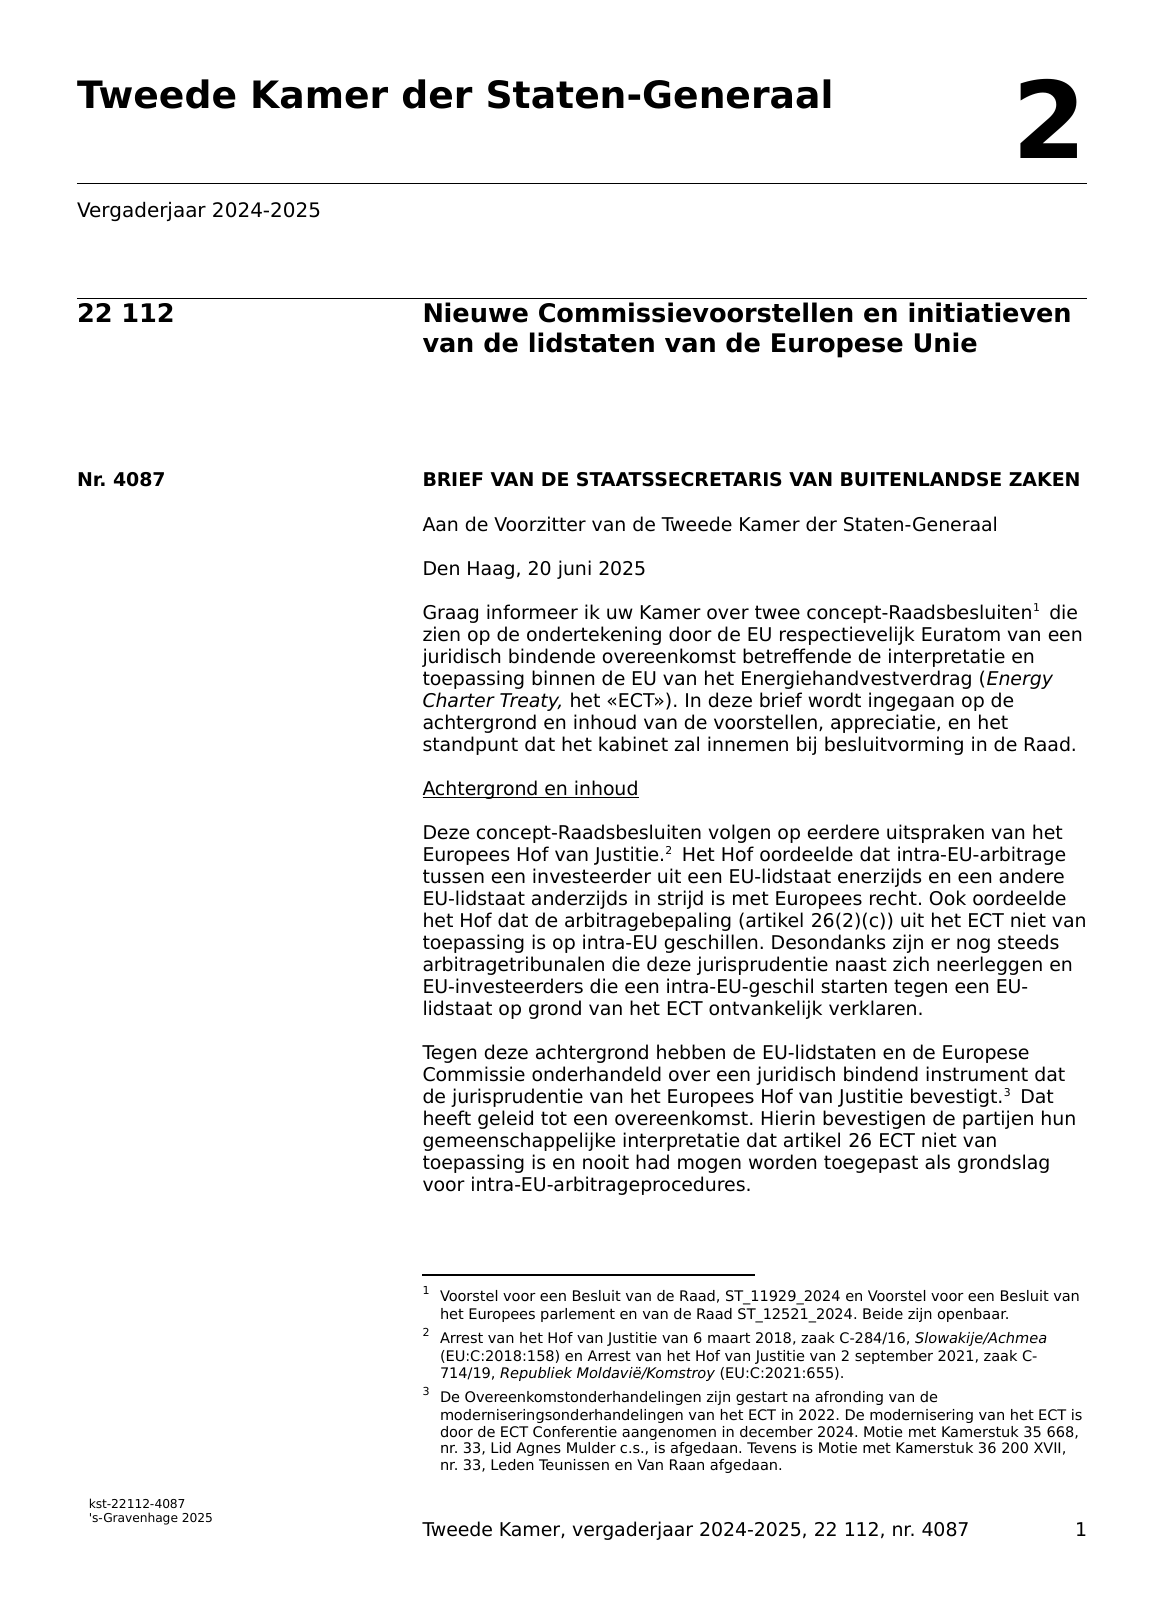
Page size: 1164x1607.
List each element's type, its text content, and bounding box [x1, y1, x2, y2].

subtitle Nr. 4087 BRIEF VAN DE STAATSSECRETARIS VAN BUITENLANDSE ZAKEN [77, 469, 1087, 491]
subtitle 22 112 Nieuwe Commissievoorstellen en initiatieven van de lidstaten van de Europese Unie [77, 299, 1087, 358]
text Tegen deze achtergrond hebben de EU-lidstaten en de Europese Commissie onderhandeld over een juridisch bindend instrument dat de jurisprudentie van het Europees Hof van Justitie bevestigt. Dat heeft geleid tot een overeenkomst. Hierin bevestigen de partijen hun gemeenschappelijke interpretatie dat artikel 26 ECT niet van toepassing is en nooit had mogen worden toegepast als grondslag voor intra-EU-arbitrageprocedures. [422, 1042, 1087, 1196]
text kst-22112-4087 [88, 1497, 323, 1511]
text Voorstel voor een Besluit van de Raad, ST_11929_2024 en Voorstel voor een Besluit van het Europees parlement en van de Raad ST_12521_2024. Beide zijn openbaar. [422, 1284, 1087, 1323]
table_header 2 [886, 59, 1087, 183]
text De Overeenkomstonderhandelingen zijn gestart na afronding van de moderniseringsonderhandelingen van het ECT in 2022. De modernisering van het ECT is door de ECT Conferentie aangenomen in december 2024. Motie met Kamerstuk 35 668, nr. 33, Lid Agnes Mulder c.s., is afgedaan. Tevens is Motie met Kamerstuk 36 200 XVII, nr. 33, Leden Teunissen en Van Raan afgedaan. [422, 1385, 1087, 1474]
subtitle Achtergrond en inhoud [422, 778, 1087, 800]
text 's-Gravenhage 2025 [88, 1511, 323, 1525]
text Den Haag, 20 juni 2025 [422, 558, 1087, 580]
table_header Tweede Kamer der Staten-Generaal [77, 59, 886, 183]
text Deze concept-Raadsbesluiten volgen op eerdere uitspraken van het Europees Hof van Justitie. Het Hof oordeelde dat intra-EU-arbitrage tussen een investeerder uit een EU-lidstaat enerzijds en een andere EU-lidstaat anderzijds in strijd is met Europees recht. Ook oordeelde het Hof dat de arbitragebepaling (artikel 26(2)(c)) uit het ECT niet van toepassing is op intra-EU geschillen. Desondanks zijn er nog steeds arbitragetribunalen die deze jurisprudentie naast zich neerleggen en EU-investeerders die een intra-EU-geschil starten tegen een EU-lidstaat op grond van het ECT ontvankelijk verklaren. [422, 822, 1087, 1020]
table_cell Vergaderjaar 2024-2025 [77, 184, 1087, 298]
text Graag informeer ik uw Kamer over twee concept-Raadsbesluiten die zien op de ondertekening door de EU respectievelijk Euratom van een juridisch bindende overeenkomst betreffende de interpretatie en toepassing binnen de EU van het Energiehandvestverdrag (Energy Charter Treaty, het «ECT»). In deze brief wordt ingegaan op de achtergrond en inhoud van de voorstellen, appreciatie, en het standpunt dat het kabinet zal innemen bij besluitvorming in de Raad. [422, 602, 1087, 756]
text Aan de Voorzitter van de Tweede Kamer der Staten-Generaal [422, 513, 1087, 536]
text Arrest van het Hof van Justitie van 6 maart 2018, zaak C-284/16, Slowakije/Achmea (EU:C:2018:158) en Arrest van het Hof van Justitie van 2 september 2021, zaak C-714/19, Republiek Moldavië/Komstroy (EU:C:2021:655). [422, 1326, 1087, 1382]
